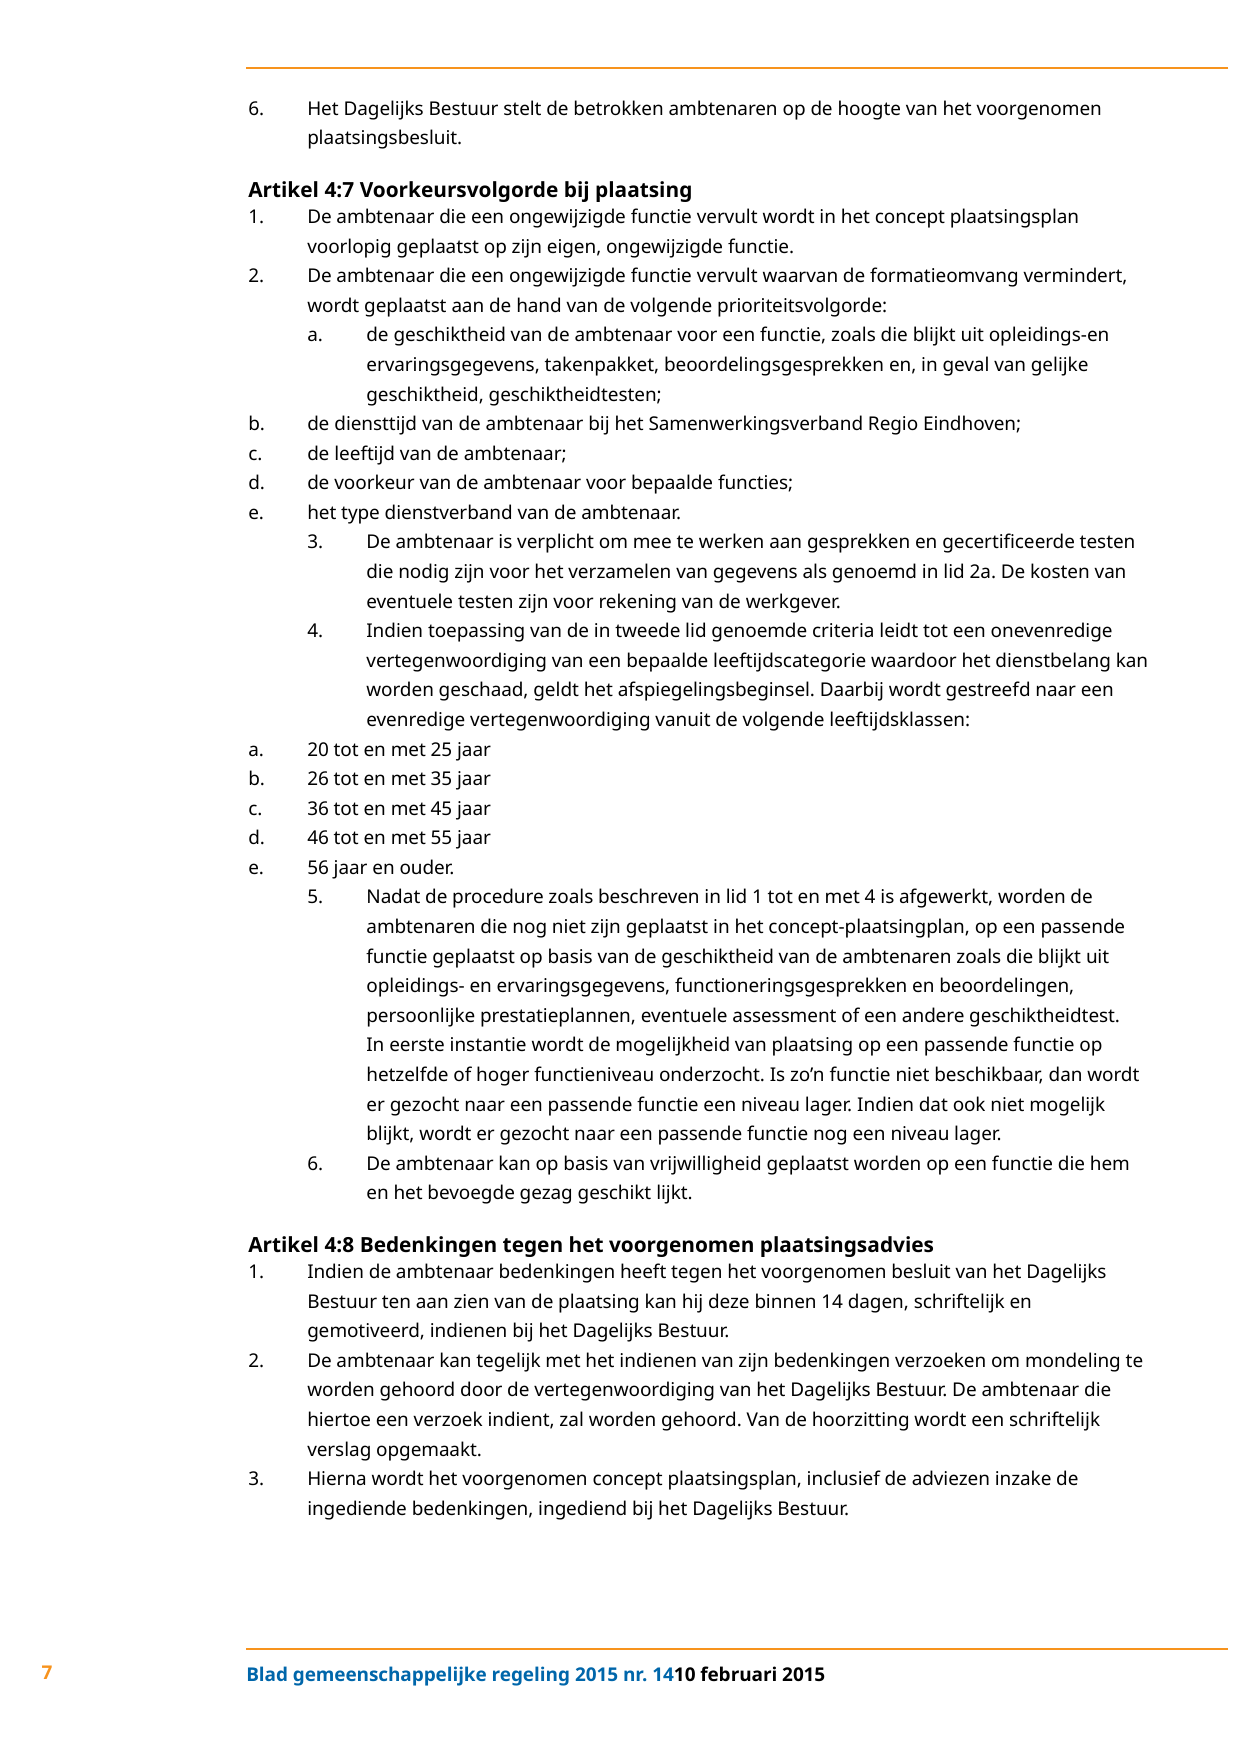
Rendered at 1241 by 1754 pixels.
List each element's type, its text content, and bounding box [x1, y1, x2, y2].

list De ambtenaar die een ongewijzigde functie vervult waarvan de formatieomvang vermindert, wordt geplaatst aan de hand van de volgende prioriteitsvolgorde: [248, 262, 1152, 318]
list Het Dagelijks Bestuur stelt de betrokken ambtenaren op de hoogte van het voorgenomen plaatsingsbesluit. [248, 95, 1152, 150]
list In eerste instantie wordt de mogelijkheid van plaatsing op een passende functie op hetzelfde of hoger functieniveau onderzocht. Is zo’n functie niet beschikbaar, dan wordt er gezocht naar een passende functie een niveau lager. Indien dat ook niet mogelijk blijkt, wordt er gezocht naar een passende functie nog een niveau lager. [307, 1032, 1152, 1146]
list de diensttijd van de ambtenaar bij het Samenwerkingsverband Regio Eindhoven; [248, 410, 1152, 436]
list 36 tot en met 45 jaar [248, 795, 1152, 821]
list Indien toepassing van de in tweede lid genoemde criteria leidt tot een onevenredige vertegenwoordiging van een bepaalde leeftijdscategorie waardoor het dienstbelang kan worden geschaad, geldt het afspiegelingsbeginsel. Daarbij wordt gestreefd naar een evenredige vertegenwoordiging vanuit de volgende leeftijdsklassen: [307, 617, 1152, 732]
list 56 jaar en ouder. [248, 854, 1152, 880]
list De ambtenaar kan op basis van vrijwilligheid geplaatst worden op een functie die hem en het bevoegde gezag geschikt lijkt. [307, 1150, 1152, 1205]
list De ambtenaar is verplicht om mee te werken aan gesprekken en gecertificeerde testen die nodig zijn voor het verzamelen van gegevens als genoemd in lid 2a. De kosten van eventuele testen zijn voor rekening van de werkgever. [307, 529, 1152, 613]
list Hierna wordt het voorgenomen concept plaatsingsplan, inclusief de adviezen inzake de ingediende bedenkingen, ingediend bij het Dagelijks Bestuur. [248, 1465, 1152, 1521]
list 26 tot en met 35 jaar [248, 765, 1152, 791]
list Indien de ambtenaar bedenkingen heeft tegen het voorgenomen besluit van het Dagelijks Bestuur ten aan zien van de plaatsing kan hij deze binnen 14 dagen, schriftelijk en gemotiveerd, indienen bij het Dagelijks Bestuur. [248, 1258, 1152, 1343]
list De ambtenaar die een ongewijzigde functie vervult wordt in het concept plaatsingsplan voorlopig geplaatst op zijn eigen, ongewijzigde functie. [248, 203, 1152, 258]
list De ambtenaar kan tegelijk met het indienen van zijn bedenkingen verzoeken om mondeling te worden gehoord door de vertegenwoordiging van het Dagelijks Bestuur. De ambtenaar die hiertoe een verzoek indient, zal worden gehoord. Van de hoorzitting wordt een schriftelijk verslag opgemaakt. [248, 1347, 1152, 1462]
list Nadat de procedure zoals beschreven in lid 1 tot en met 4 is afgewerkt, worden de ambtenaren die nog niet zijn geplaatst in het concept-plaatsingplan, op een passende functie geplaatst op basis van de geschiktheid van de ambtenaren zoals die blijkt uit opleidings- en ervaringsgegevens, functioneringsgesprekken en beoordelingen, persoonlijke prestatieplannen, eventuele assessment of een andere geschiktheidtest. [307, 884, 1152, 1028]
text Artikel 4:7 Voorkeursvolgorde bij plaatsing [248, 175, 1152, 203]
list de leeftijd van de ambtenaar; [248, 440, 1152, 466]
list het type dienstverband van de ambtenaar. [248, 499, 1152, 525]
list de voorkeur van de ambtenaar voor bepaalde functies; [248, 469, 1152, 495]
picture [41, 47, 231, 172]
list 46 tot en met 55 jaar [248, 824, 1152, 850]
text Artikel 4:8 Bedenkingen tegen het voorgenomen plaatsingsadvies [248, 1230, 1152, 1258]
list 20 tot en met 25 jaar [248, 736, 1152, 761]
list de geschiktheid van de ambtenaar voor een functie, zoals die blijkt uit opleidings-en ervaringsgegevens, takenpakket, beoordelingsgesprekken en, in geval van gelijke geschiktheid, geschiktheidtesten; [307, 322, 1152, 406]
